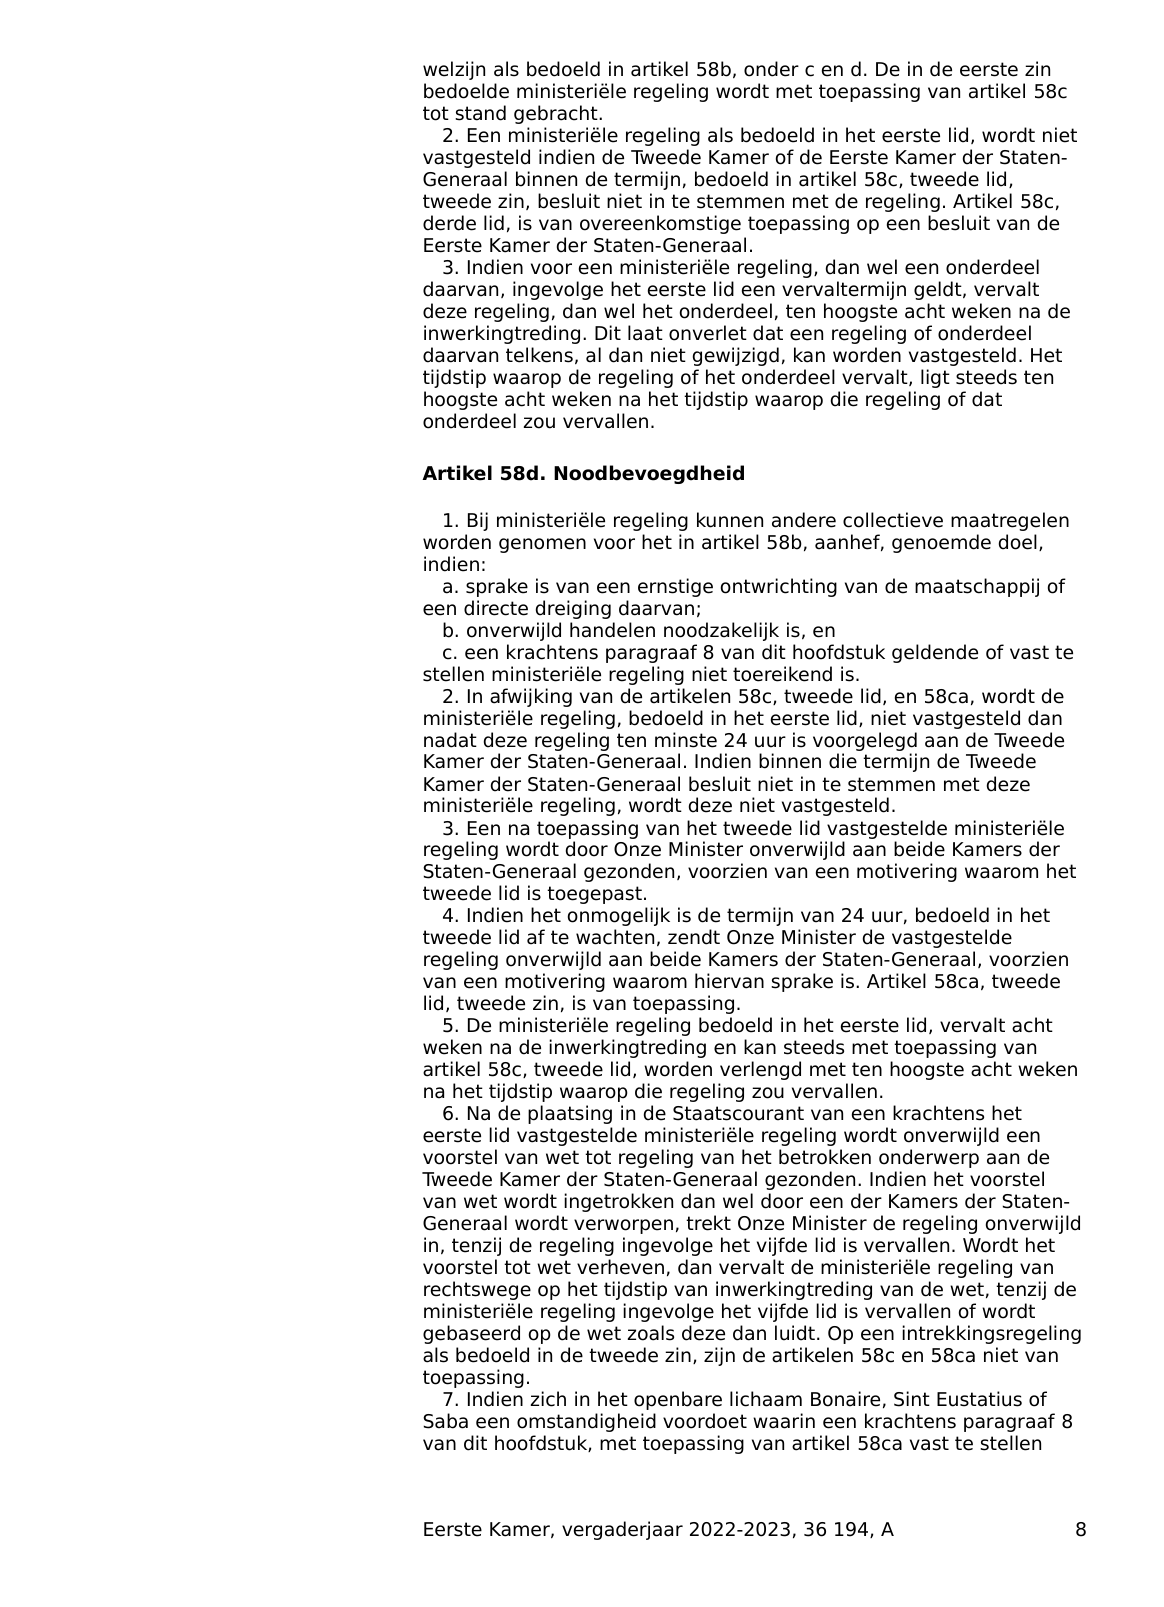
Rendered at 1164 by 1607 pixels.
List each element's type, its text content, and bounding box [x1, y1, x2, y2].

text 5. De ministeriële regeling bedoeld in het eerste lid, vervalt acht weken na de inwerkingtreding en kan steeds met toepassing van artikel 58c, tweede lid, worden verlengd met ten hoogste acht weken na het tijdstip waarop die regeling zou vervallen. [422, 1015, 1087, 1103]
text 4. Indien het onmogelijk is de termijn van 24 uur, bedoeld in het tweede lid af te wachten, zendt Onze Minister de vastgestelde regeling onverwijld aan beide Kamers der Staten-Generaal, voorzien van een motivering waarom hiervan sprake is. Artikel 58ca, tweede lid, tweede zin, is van toepassing. [422, 905, 1087, 1015]
text 3. Indien voor een ministeriële regeling, dan wel een onderdeel daarvan, ingevolge het eerste lid een vervaltermijn geldt, vervalt deze regeling, dan wel het onderdeel, ten hoogste acht weken na de inwerkingtreding. Dit laat onverlet dat een regeling of onderdeel daarvan telkens, al dan niet gewijzigd, kan worden vastgesteld. Het tijdstip waarop de regeling of het onderdeel vervalt, ligt steeds ten hoogste acht weken na het tijdstip waarop die regeling of dat onderdeel zou vervallen. [422, 257, 1087, 433]
text 2. In afwijking van de artikelen 58c, tweede lid, en 58ca, wordt de ministeriële regeling, bedoeld in het eerste lid, niet vastgesteld dan nadat deze regeling ten minste 24 uur is voorgelegd aan de Tweede Kamer der Staten-Generaal. Indien binnen die termijn de Tweede Kamer der Staten-Generaal besluit niet in te stemmen met deze ministeriële regeling, wordt deze niet vastgesteld. [422, 686, 1087, 817]
text 3. Een na toepassing van het tweede lid vastgestelde ministeriële regeling wordt door Onze Minister onverwijld aan beide Kamers der Staten-Generaal gezonden, voorzien van een motivering waarom het tweede lid is toegepast. [422, 817, 1087, 905]
text 7. Indien zich in het openbare lichaam Bonaire, Sint Eustatius of Saba een omstandigheid voordoet waarin een krachtens paragraaf 8 van dit hoofdstuk, met toepassing van artikel 58ca vast te stellen [422, 1389, 1087, 1455]
text 6. Na de plaatsing in de Staatscourant van een krachtens het eerste lid vastgestelde ministeriële regeling wordt onverwijld een voorstel van wet tot regeling van het betrokken onderwerp aan de Tweede Kamer der Staten-Generaal gezonden. Indien het voorstel van wet wordt ingetrokken dan wel door een der Kamers der Staten-Generaal wordt verworpen, trekt Onze Minister de regeling onverwijld in, tenzij de regeling ingevolge het vijfde lid is vervallen. Wordt het voorstel tot wet verheven, dan vervalt de ministeriële regeling van rechtswege op het tijdstip van inwerkingtreding van de wet, tenzij de ministeriële regeling ingevolge het vijfde lid is vervallen of wordt gebaseerd op de wet zoals deze dan luidt. Op een intrekkingsregeling als bedoeld in de tweede zin, zijn de artikelen 58c en 58ca niet van toepassing. [422, 1103, 1087, 1389]
text b. onverwijld handelen noodzakelijk is, en [422, 619, 1087, 642]
text c. een krachtens paragraaf 8 van dit hoofdstuk geldende of vast te stellen ministeriële regeling niet toereikend is. [422, 642, 1087, 686]
text a. sprake is van een ernstige ontwrichting van de maatschappij of een directe dreiging daarvan; [422, 576, 1087, 619]
text welzijn als bedoeld in artikel 58b, onder c en d. De in de eerste zin bedoelde ministeriële regeling wordt met toepassing van artikel 58c tot stand gebracht. [422, 59, 1087, 125]
text 2. Een ministeriële regeling als bedoeld in het eerste lid, wordt niet vastgesteld indien de Tweede Kamer of de Eerste Kamer der Staten-Generaal binnen de termijn, bedoeld in artikel 58c, tweede lid, tweede zin, besluit niet in te stemmen met de regeling. Artikel 58c, derde lid, is van overeenkomstige toepassing op een besluit van de Eerste Kamer der Staten-Generaal. [422, 125, 1087, 257]
subtitle Artikel 58d. Noodbevoegdheid [422, 463, 1087, 485]
text 1. Bij ministeriële regeling kunnen andere collectieve maatregelen worden genomen voor het in artikel 58b, aanhef, genoemde doel, indien: [422, 510, 1087, 576]
